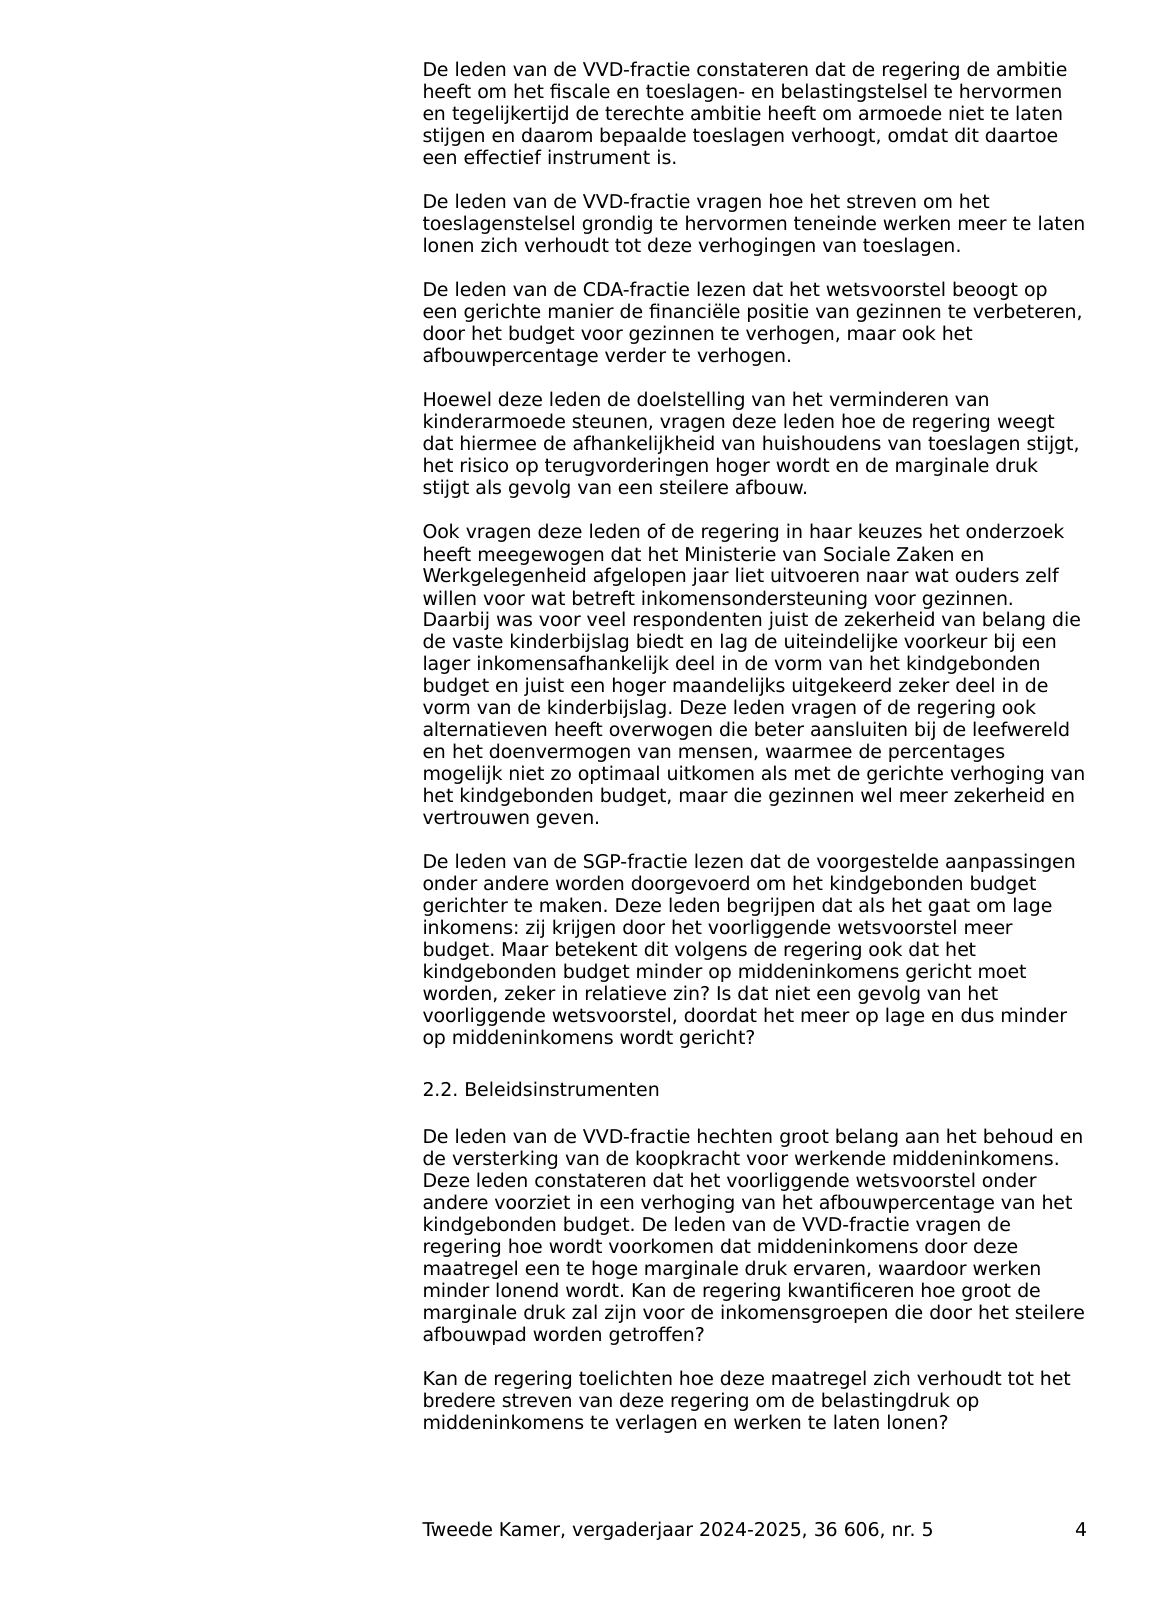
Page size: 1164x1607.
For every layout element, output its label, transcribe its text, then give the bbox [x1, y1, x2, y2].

text De leden van de SGP-fractie lezen dat de voorgestelde aanpassingen onder andere worden doorgevoerd om het kindgebonden budget gerichter te maken. Deze leden begrijpen dat als het gaat om lage inkomens: zij krijgen door het voorliggende wetsvoorstel meer budget. Maar betekent dit volgens de regering ook dat het kindgebonden budget minder op middeninkomens gericht moet worden, zeker in relatieve zin? Is dat niet een gevolg van het voorliggende wetsvoorstel, doordat het meer op lage en dus minder op middeninkomens wordt gericht? [422, 851, 1087, 1049]
text Kan de regering toelichten hoe deze maatregel zich verhoudt tot het bredere streven van deze regering om de belastingdruk op middeninkomens te verlagen en werken te laten lonen? [422, 1368, 1087, 1434]
text Hoewel deze leden de doelstelling van het verminderen van kinderarmoede steunen, vragen deze leden hoe de regering weegt dat hiermee de afhankelijkheid van huishoudens van toeslagen stijgt, het risico op terugvorderingen hoger wordt en de marginale druk stijgt als gevolg van een steilere afbouw. [422, 389, 1087, 499]
text De leden van de CDA-fractie lezen dat het wetsvoorstel beoogt op een gerichte manier de financiële positie van gezinnen te verbeteren, door het budget voor gezinnen te verhogen, maar ook het afbouwpercentage verder te verhogen. [422, 279, 1087, 367]
text Ook vragen deze leden of de regering in haar keuzes het onderzoek heeft meegewogen dat het Ministerie van Sociale Zaken en Werkgelegenheid afgelopen jaar liet uitvoeren naar wat ouders zelf willen voor wat betreft inkomensondersteuning voor gezinnen. Daarbij was voor veel respondenten juist de zekerheid van belang die de vaste kinderbijslag biedt en lag de uiteindelijke voorkeur bij een lager inkomensafhankelijk deel in de vorm van het kindgebonden budget en juist een hoger maandelijks uitgekeerd zeker deel in de vorm van de kinderbijslag. Deze leden vragen of de regering ook alternatieven heeft overwogen die beter aansluiten bij de leefwereld en het doenvermogen van mensen, waarmee de percentages mogelijk niet zo optimaal uitkomen als met de gerichte verhoging van het kindgebonden budget, maar die gezinnen wel meer zekerheid en vertrouwen geven. [422, 521, 1087, 829]
text De leden van de VVD-fractie hechten groot belang aan het behoud en de versterking van de koopkracht voor werkende middeninkomens. Deze leden constateren dat het voorliggende wetsvoorstel onder andere voorziet in een verhoging van het afbouwpercentage van het kindgebonden budget. De leden van de VVD-fractie vragen de regering hoe wordt voorkomen dat middeninkomens door deze maatregel een te hoge marginale druk ervaren, waardoor werken minder lonend wordt. Kan de regering kwantificeren hoe groot de marginale druk zal zijn voor de inkomensgroepen die door het steilere afbouwpad worden getroffen? [422, 1126, 1087, 1346]
text De leden van de VVD-fractie vragen hoe het streven om het toeslagenstelsel grondig te hervormen teneinde werken meer te laten lonen zich verhoudt tot deze verhogingen van toeslagen. [422, 191, 1087, 257]
text De leden van de VVD-fractie constateren dat de regering de ambitie heeft om het fiscale en toeslagen- en belastingstelsel te hervormen en tegelijkertijd de terechte ambitie heeft om armoede niet te laten stijgen en daarom bepaalde toeslagen verhoogt, omdat dit daartoe een effectief instrument is. [422, 59, 1087, 169]
subtitle 2.2. Beleidsinstrumenten [422, 1079, 1087, 1101]
